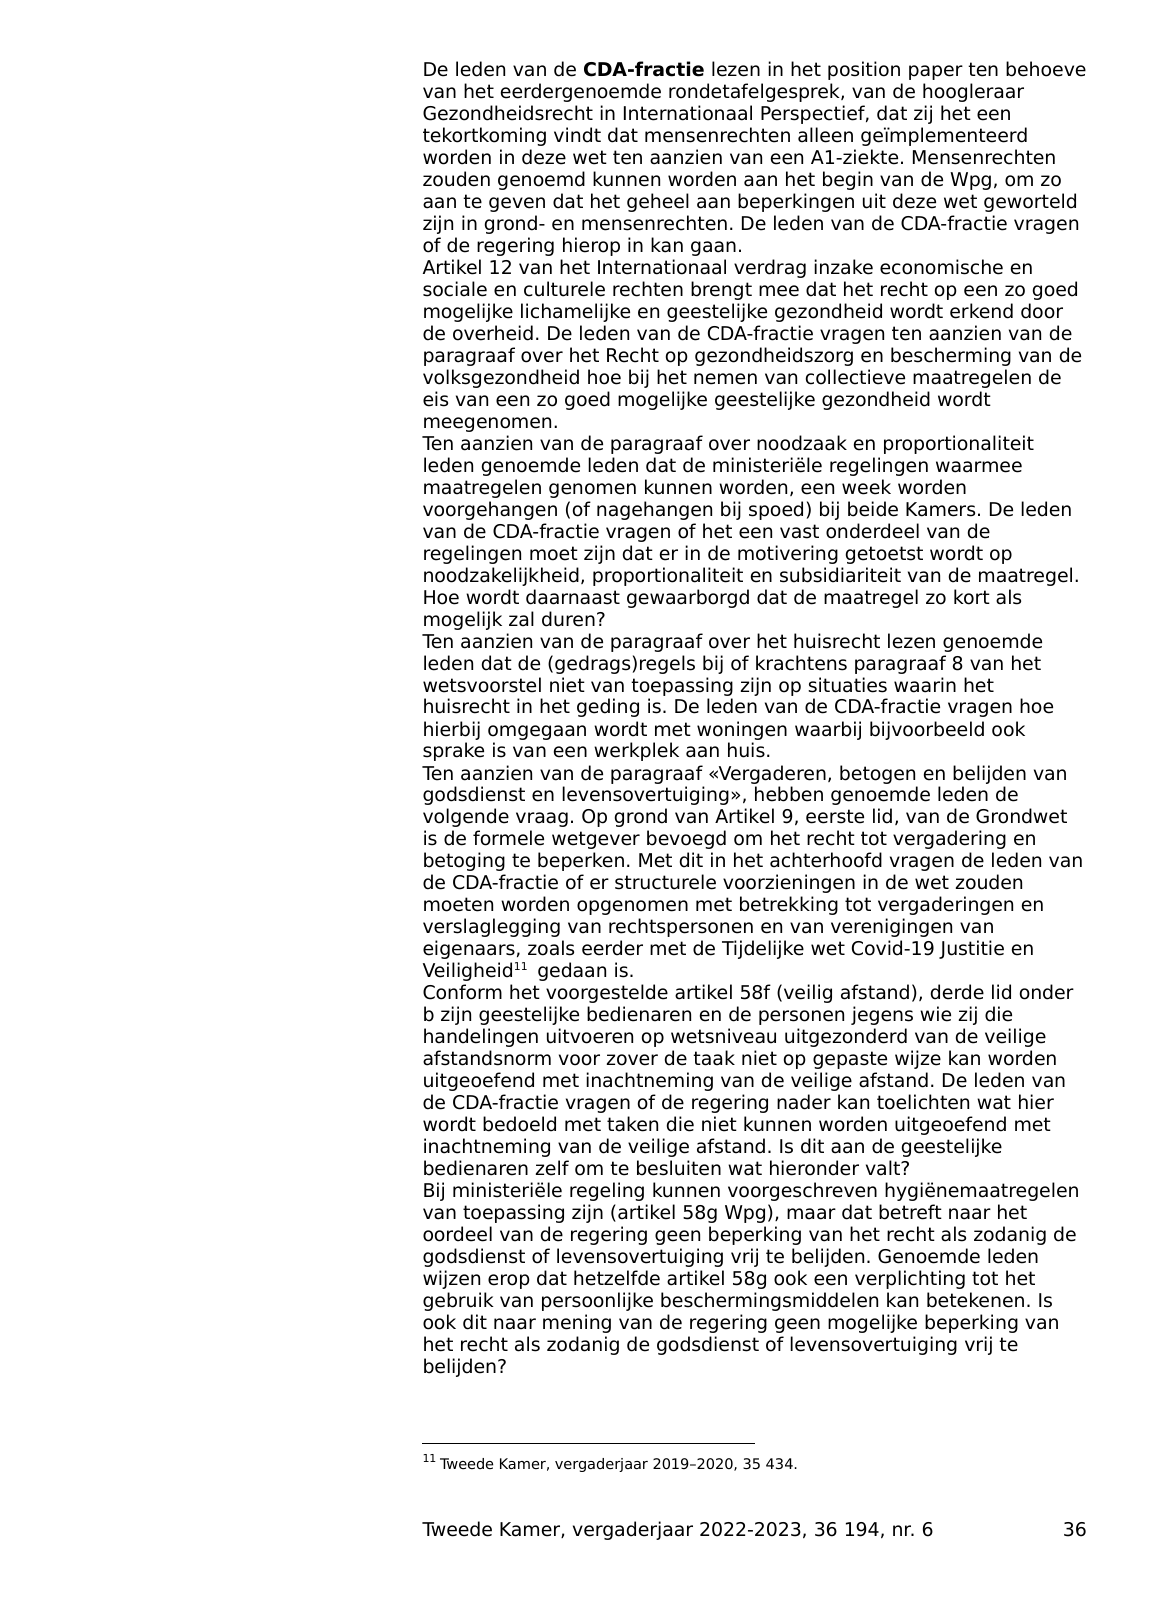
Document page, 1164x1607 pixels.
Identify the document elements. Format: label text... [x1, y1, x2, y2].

text Artikel 12 van het Internationaal verdrag inzake economische en sociale en culturele rechten brengt mee dat het recht op een zo goed mogelijke lichamelijke en geestelijke gezondheid wordt erkend door de overheid. De leden van de CDA-fractie vragen ten aanzien van de paragraaf over het Recht op gezondheidszorg en bescherming van de volksgezondheid hoe bij het nemen van collectieve maatregelen de eis van een zo goed mogelijke geestelijke gezondheid wordt meegenomen. [422, 257, 1087, 433]
text Conform het voorgestelde artikel 58f (veilig afstand), derde lid onder b zijn geestelijke bedienaren en de personen jegens wie zij die handelingen uitvoeren op wetsniveau uitgezonderd van de veilige afstandsnorm voor zover de taak niet op gepaste wijze kan worden uitgeoefend met inachtneming van de veilige afstand. De leden van de CDA-fractie vragen of de regering nader kan toelichten wat hier wordt bedoeld met taken die niet kunnen worden uitgeoefend met inachtneming van de veilige afstand. Is dit aan de geestelijke bedienaren zelf om te besluiten wat hieronder valt? [422, 982, 1087, 1180]
text Ten aanzien van de paragraaf over noodzaak en proportionaliteit leden genoemde leden dat de ministeriële regelingen waarmee maatregelen genomen kunnen worden, een week worden voorgehangen (of nagehangen bij spoed) bij beide Kamers. De leden van de CDA-fractie vragen of het een vast onderdeel van de regelingen moet zijn dat er in de motivering getoetst wordt op noodzakelijkheid, proportionaliteit en subsidiariteit van de maatregel. Hoe wordt daarnaast gewaarborgd dat de maatregel zo kort als mogelijk zal duren? [422, 433, 1087, 631]
text Ten aanzien van de paragraaf over het huisrecht lezen genoemde leden dat de (gedrags)regels bij of krachtens paragraaf 8 van het wetsvoorstel niet van toepassing zijn op situaties waarin het huisrecht in het geding is. De leden van de CDA-fractie vragen hoe hierbij omgegaan wordt met woningen waarbij bijvoorbeeld ook sprake is van een werkplek aan huis. [422, 631, 1087, 762]
text Bij ministeriële regeling kunnen voorgeschreven hygiënemaatregelen van toepassing zijn (artikel 58g Wpg), maar dat betreft naar het oordeel van de regering geen beperking van het recht als zodanig de godsdienst of levensovertuiging vrij te belijden. Genoemde leden wijzen erop dat hetzelfde artikel 58g ook een verplichting tot het gebruik van persoonlijke beschermingsmiddelen kan betekenen. Is ook dit naar mening van de regering geen mogelijke beperking van het recht als zodanig de godsdienst of levensovertuiging vrij te belijden? [422, 1180, 1087, 1378]
text De leden van de CDA-fractie lezen in het position paper ten behoeve van het eerdergenoemde rondetafelgesprek, van de hoogleraar Gezondheidsrecht in Internationaal Perspectief, dat zij het een tekortkoming vindt dat mensenrechten alleen geïmplementeerd worden in deze wet ten aanzien van een A1-ziekte. Mensenrechten zouden genoemd kunnen worden aan het begin van de Wpg, om zo aan te geven dat het geheel aan beperkingen uit deze wet geworteld zijn in grond- en mensenrechten. De leden van de CDA-fractie vragen of de regering hierop in kan gaan. [422, 59, 1087, 257]
text Tweede Kamer, vergaderjaar 2019–2020, 35 434. [422, 1452, 1087, 1474]
text Ten aanzien van de paragraaf «Vergaderen, betogen en belijden van godsdienst en levensovertuiging», hebben genoemde leden de volgende vraag. Op grond van Artikel 9, eerste lid, van de Grondwet is de formele wetgever bevoegd om het recht tot vergadering en betoging te beperken. Met dit in het achterhoofd vragen de leden van de CDA-fractie of er structurele voorzieningen in de wet zouden moeten worden opgenomen met betrekking tot vergaderingen en verslaglegging van rechtspersonen en van verenigingen van eigenaars, zoals eerder met de Tijdelijke wet Covid-19 Justitie en Veiligheid gedaan is. [422, 762, 1087, 982]
